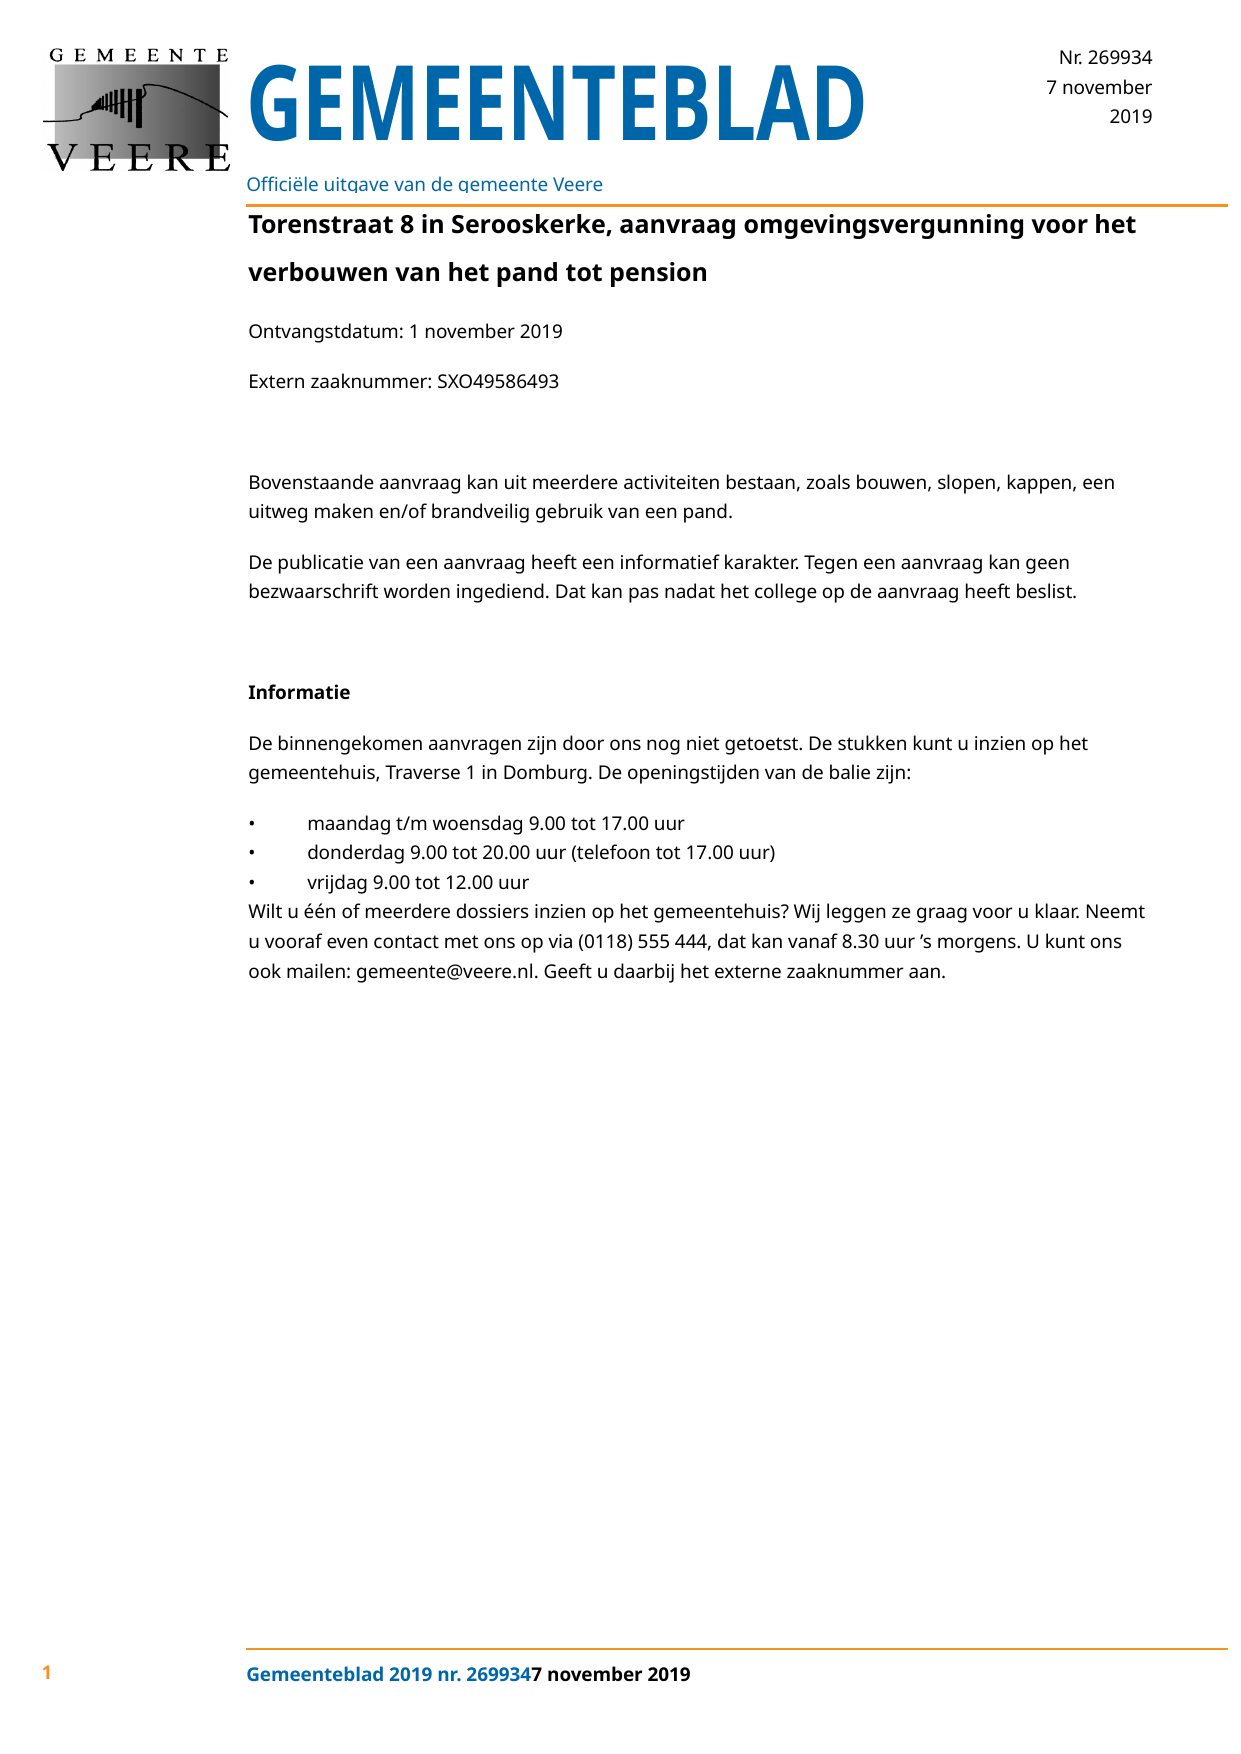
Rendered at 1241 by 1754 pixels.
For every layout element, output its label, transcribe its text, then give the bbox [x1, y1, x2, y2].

text Informatie [248, 679, 1152, 705]
list vrijdag 9.00 tot 12.00 uur [248, 869, 1152, 895]
text De publicatie van een aanvraag heeft een informatief karakter. Tegen een aanvraag kan geen bezwaarschrift worden ingediend. Dat kan pas nadat het college op de aanvraag heeft beslist. [248, 549, 1152, 604]
text Ontvangstdatum: 1 november 2019 [248, 318, 1152, 344]
text De binnengekomen aanvragen zijn door ons nog niet getoetst. De stukken kunt u inzien op het gemeentehuis, Traverse 1 in Domburg. De openingstijden van de balie zijn: [248, 730, 1152, 785]
list donderdag 9.00 tot 20.00 uur (telefoon tot 17.00 uur) [248, 839, 1152, 865]
text Bovenstaande aanvraag kan uit meerdere activiteiten bestaan, zoals bouwen, slopen, kappen, een uitweg maken en/of brandveilig gebruik van een pand. [248, 469, 1152, 524]
list maandag t/m woensdag 9.00 tot 17.00 uur [248, 810, 1152, 836]
text Extern zaaknummer: SXO49586493 [248, 368, 1152, 394]
picture [41, 47, 231, 172]
text Torenstraat 8 in Serooskerke, aanvraag omgevingsvergunning voor het verbouwen van het pand tot pension [248, 207, 1152, 288]
text Wilt u één of meerdere dossiers inzien op het gemeentehuis? Wij leggen ze graag voor u klaar. Neemt u vooraf even contact met ons op via (0118) 555 444, dat kan vanaf 8.30 uur ’s morgens. U kunt ons ook mailen: gemeente@veere.nl. Geeft u daarbij het externe zaaknummer aan. [248, 899, 1152, 984]
